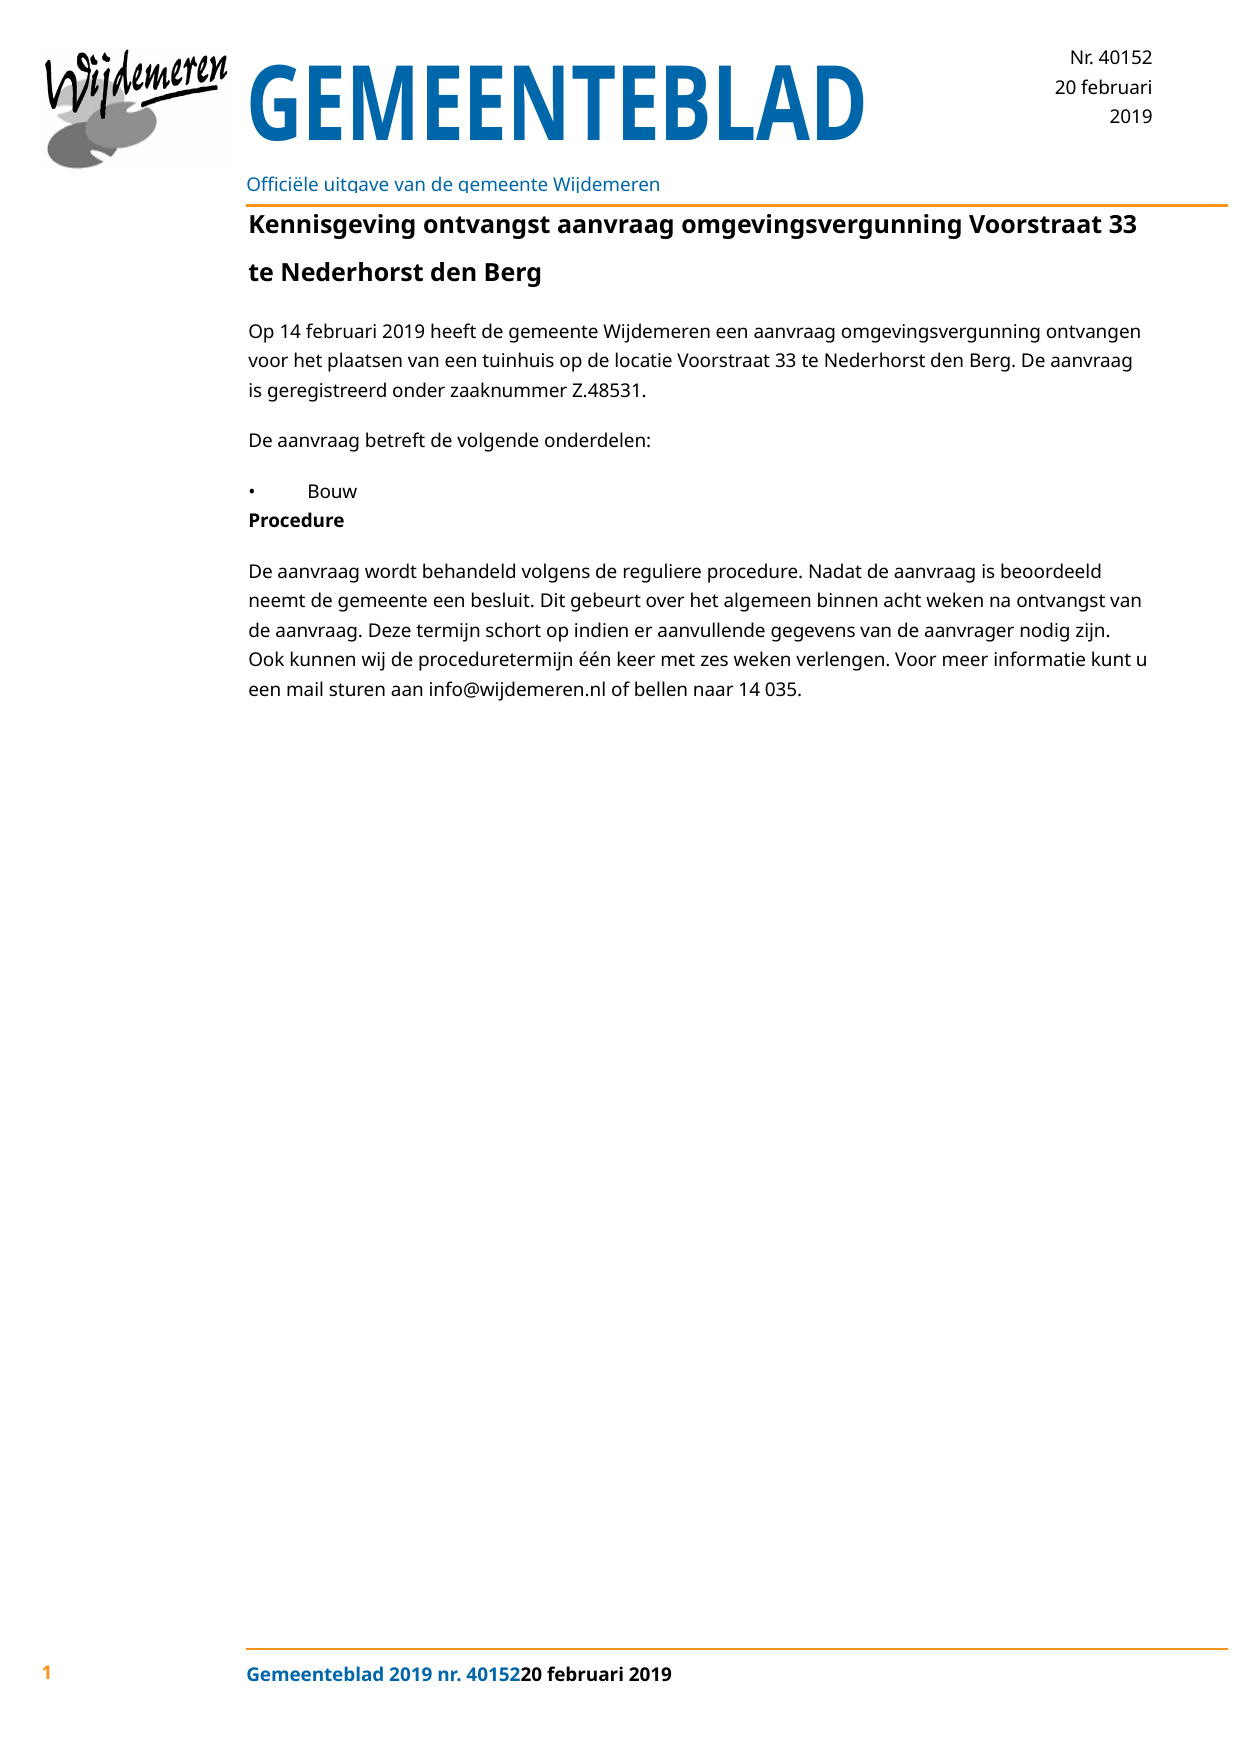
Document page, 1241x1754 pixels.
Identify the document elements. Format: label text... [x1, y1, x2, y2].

list Bouw [248, 478, 1152, 504]
picture [41, 47, 231, 172]
text Procedure [248, 507, 1152, 533]
text De aanvraag wordt behandeld volgens de reguliere procedure. Nadat de aanvraag is beoordeeld neemt de gemeente een besluit. Dit gebeurt over het algemeen binnen acht weken na ontvangst van de aanvraag. Deze termijn schort op indien er aanvullende gegevens van de aanvrager nodig zijn. Ook kunnen wij de proceduretermijn één keer met zes weken verlengen. Voor meer informatie kunt u een mail sturen aan info@wijdemeren.nl of bellen naar 14 035. [248, 558, 1152, 702]
text Kennisgeving ontvangst aanvraag omgevingsvergunning Voorstraat 33 te Nederhorst den Berg [248, 207, 1152, 288]
text De aanvraag betreft de volgende onderdelen: [248, 427, 1152, 453]
text Op 14 februari 2019 heeft de gemeente Wijdemeren een aanvraag omgevingsvergunning ontvangen voor het plaatsen van een tuinhuis op de locatie Voorstraat 33 te Nederhorst den Berg. De aanvraag is geregistreerd onder zaaknummer Z.48531. [248, 318, 1152, 403]
